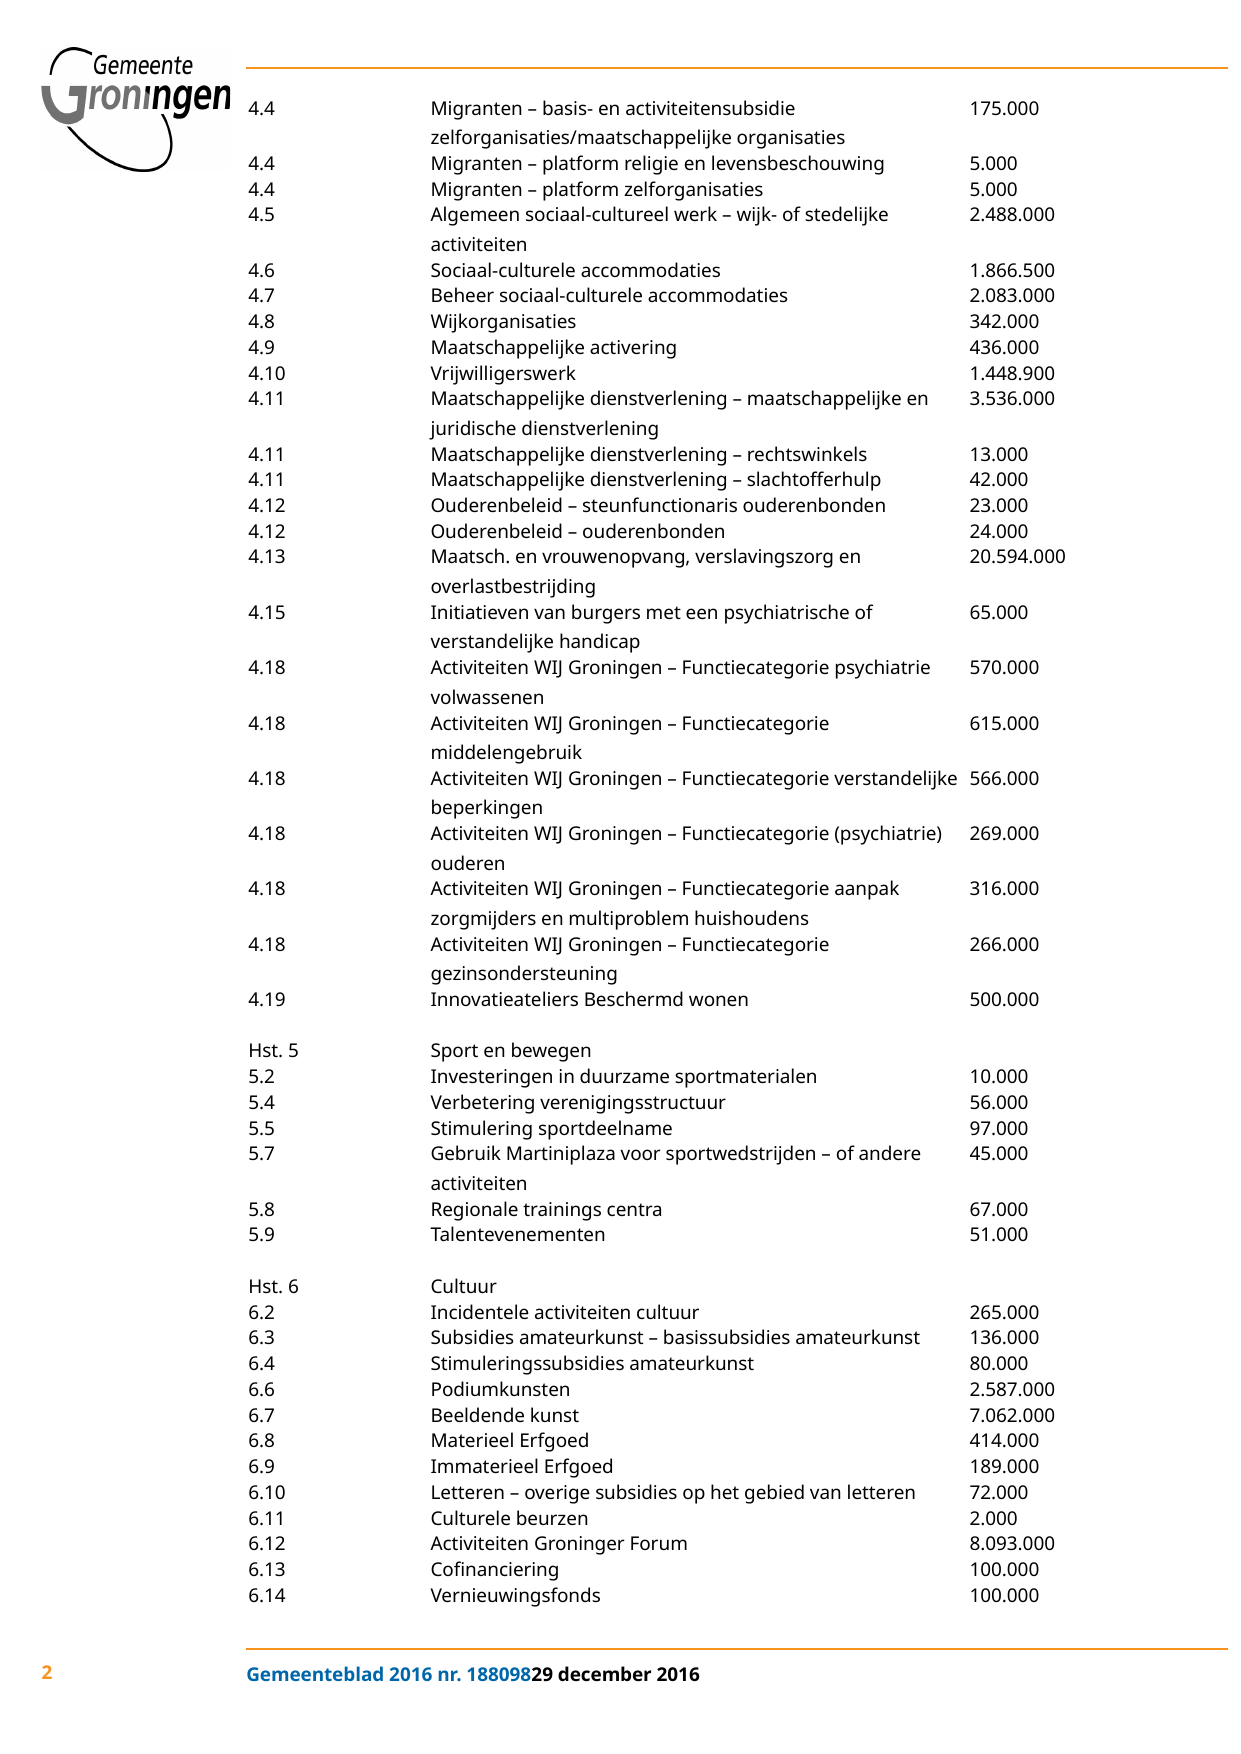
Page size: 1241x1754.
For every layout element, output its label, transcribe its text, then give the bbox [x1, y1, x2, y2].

table_cell 566.000 [969, 765, 1152, 820]
table_cell [248, 1012, 1152, 1038]
table_cell Regionale trainings centra [430, 1196, 969, 1222]
table_cell Wijkorganisaties [430, 308, 969, 334]
table_cell 6.3 [248, 1325, 430, 1350]
table_cell 4.8 [248, 308, 430, 334]
table_cell 4.19 [248, 986, 430, 1012]
table_cell 6.8 [248, 1428, 430, 1453]
table_cell 6.4 [248, 1350, 430, 1376]
table_cell 100.000 [969, 1582, 1152, 1608]
table_cell Maatschappelijke dienstverlening – rechtswinkels [430, 441, 969, 467]
table_cell 5.8 [248, 1196, 430, 1222]
table_cell 6.11 [248, 1505, 430, 1530]
table_cell 4.13 [248, 544, 430, 599]
table_cell Initiatieven van burgers met een psychiatrische of verstandelijke handicap [430, 599, 969, 654]
table_cell Sociaal-culturele accommodaties [430, 257, 969, 283]
table_cell 5.000 [969, 176, 1152, 202]
table_cell Innovatieateliers Beschermd wonen [430, 986, 969, 1012]
table_cell 10.000 [969, 1064, 1152, 1089]
table_cell Maatsch. en vrouwenopvang, verslavingszorg en overlastbestrijding [430, 544, 969, 599]
table_cell Immaterieel Erfgoed [430, 1453, 969, 1479]
table_cell 4.15 [248, 599, 430, 654]
table_cell 4.9 [248, 334, 430, 360]
table_cell 4.10 [248, 360, 430, 386]
table_cell Beeldende kunst [430, 1402, 969, 1427]
table_cell 6.12 [248, 1530, 430, 1556]
table_cell Vrijwilligerswerk [430, 360, 969, 386]
table_cell 4.6 [248, 257, 430, 283]
table_cell 5.5 [248, 1115, 430, 1141]
table_cell Algemeen sociaal-cultureel werk – wijk- of stedelijke activiteiten [430, 202, 969, 257]
table_cell Stimuleringssubsidies amateurkunst [430, 1350, 969, 1376]
table_cell 4.7 [248, 283, 430, 308]
table_cell Verbetering verenigingsstructuur [430, 1089, 969, 1115]
table_cell Incidentele activiteiten cultuur [430, 1299, 969, 1324]
table_cell Migranten – basis- en activiteitensubsidie zelforganisaties/maatschappelijke organisaties [430, 95, 969, 150]
table_cell Maatschappelijke dienstverlening – maatschappelijke en juridische dienstverlening [430, 386, 969, 441]
table_cell 5.9 [248, 1222, 430, 1247]
table_cell 51.000 [969, 1222, 1152, 1247]
table_cell 23.000 [969, 492, 1152, 518]
table_cell 4.5 [248, 202, 430, 257]
table_cell 4.4 [248, 150, 430, 176]
table_cell 97.000 [969, 1115, 1152, 1141]
table_cell 4.12 [248, 518, 430, 544]
picture [41, 47, 231, 172]
table_cell 4.18 [248, 931, 430, 986]
table_cell 80.000 [969, 1350, 1152, 1376]
table_cell 6.13 [248, 1556, 430, 1582]
table_cell Materieel Erfgoed [430, 1428, 969, 1453]
table_cell Ouderenbeleid – ouderenbonden [430, 518, 969, 544]
table_cell 266.000 [969, 931, 1152, 986]
table_cell Culturele beurzen [430, 1505, 969, 1530]
table_cell 72.000 [969, 1479, 1152, 1505]
table_cell 2.000 [969, 1505, 1152, 1530]
table_cell 136.000 [969, 1325, 1152, 1350]
table_cell Cofinanciering [430, 1556, 969, 1582]
table_cell 2.083.000 [969, 283, 1152, 308]
table_cell 5.000 [969, 150, 1152, 176]
table_cell 500.000 [969, 986, 1152, 1012]
table_cell 56.000 [969, 1089, 1152, 1115]
table_cell 6.9 [248, 1453, 430, 1479]
table_cell 269.000 [969, 820, 1152, 876]
table_cell 4.12 [248, 492, 430, 518]
table_cell 5.4 [248, 1089, 430, 1115]
table_cell [248, 1248, 1152, 1273]
table_cell 2.488.000 [969, 202, 1152, 257]
table_cell Subsidies amateurkunst – basissubsidies amateurkunst [430, 1325, 969, 1350]
table_cell Cultuur [430, 1273, 1152, 1299]
table_cell 6.7 [248, 1402, 430, 1427]
table_cell Activiteiten WIJ Groningen – Functiecategorie verstandelijke beperkingen [430, 765, 969, 820]
table_cell Stimulering sportdeelname [430, 1115, 969, 1141]
table_cell Gebruik Martiniplaza voor sportwedstrijden – of andere activiteiten [430, 1141, 969, 1196]
table_cell 2.587.000 [969, 1376, 1152, 1402]
table_cell 24.000 [969, 518, 1152, 544]
table_cell 4.18 [248, 820, 430, 876]
table_cell 6.2 [248, 1299, 430, 1324]
table_cell 4.11 [248, 467, 430, 492]
table_cell 6.14 [248, 1582, 430, 1608]
table_cell Activiteiten WIJ Groningen – Functiecategorie aanpak zorgmijders en multiproblem huishoudens [430, 876, 969, 931]
table_cell 570.000 [969, 654, 1152, 710]
table_cell 6.6 [248, 1376, 430, 1402]
table_cell 4.11 [248, 386, 430, 441]
table_cell 1.866.500 [969, 257, 1152, 283]
table_cell 7.062.000 [969, 1402, 1152, 1427]
table_cell Vernieuwingsfonds [430, 1582, 969, 1608]
table_cell Hst. 5 [248, 1038, 430, 1063]
table_cell 4.18 [248, 654, 430, 710]
table_cell 615.000 [969, 710, 1152, 765]
table_cell 20.594.000 [969, 544, 1152, 599]
table_cell Podiumkunsten [430, 1376, 969, 1402]
table_cell 342.000 [969, 308, 1152, 334]
table_cell Letteren – overige subsidies op het gebied van letteren [430, 1479, 969, 1505]
table_cell 5.2 [248, 1064, 430, 1089]
table_cell 4.18 [248, 710, 430, 765]
table_cell 265.000 [969, 1299, 1152, 1324]
table_cell 175.000 [969, 95, 1152, 150]
table_cell Ouderenbeleid – steunfunctionaris ouderenbonden [430, 492, 969, 518]
table_cell Activiteiten WIJ Groningen – Functiecategorie (psychiatrie) ouderen [430, 820, 969, 876]
table_cell 4.18 [248, 765, 430, 820]
table_cell 4.4 [248, 95, 430, 150]
table_cell 189.000 [969, 1453, 1152, 1479]
table_cell 42.000 [969, 467, 1152, 492]
table_cell 67.000 [969, 1196, 1152, 1222]
table_cell 316.000 [969, 876, 1152, 931]
table_cell 4.4 [248, 176, 430, 202]
table_cell Activiteiten Groninger Forum [430, 1530, 969, 1556]
table_cell 13.000 [969, 441, 1152, 467]
table_cell 6.10 [248, 1479, 430, 1505]
table_cell Maatschappelijke dienstverlening – slachtofferhulp [430, 467, 969, 492]
table_cell Migranten – platform zelforganisaties [430, 176, 969, 202]
table_cell Activiteiten WIJ Groningen – Functiecategorie gezinsondersteuning [430, 931, 969, 986]
table_cell Sport en bewegen [430, 1038, 1152, 1063]
table_cell 1.448.900 [969, 360, 1152, 386]
table_cell Beheer sociaal-culturele accommodaties [430, 283, 969, 308]
table_cell Hst. 6 [248, 1273, 430, 1299]
table_cell Investeringen in duurzame sportmaterialen [430, 1064, 969, 1089]
table_cell 8.093.000 [969, 1530, 1152, 1556]
table_cell 414.000 [969, 1428, 1152, 1453]
table_cell 3.536.000 [969, 386, 1152, 441]
table_cell Activiteiten WIJ Groningen – Functiecategorie psychiatrie volwassenen [430, 654, 969, 710]
table_cell 45.000 [969, 1141, 1152, 1196]
table_cell Activiteiten WIJ Groningen – Functiecategorie middelengebruik [430, 710, 969, 765]
table_cell 100.000 [969, 1556, 1152, 1582]
table_cell Migranten – platform religie en levensbeschouwing [430, 150, 969, 176]
table_cell Talentevenementen [430, 1222, 969, 1247]
table_cell 4.18 [248, 876, 430, 931]
table_cell Maatschappelijke activering [430, 334, 969, 360]
table_cell 5.7 [248, 1141, 430, 1196]
table_cell 4.11 [248, 441, 430, 467]
table_cell 436.000 [969, 334, 1152, 360]
table_cell 65.000 [969, 599, 1152, 654]
